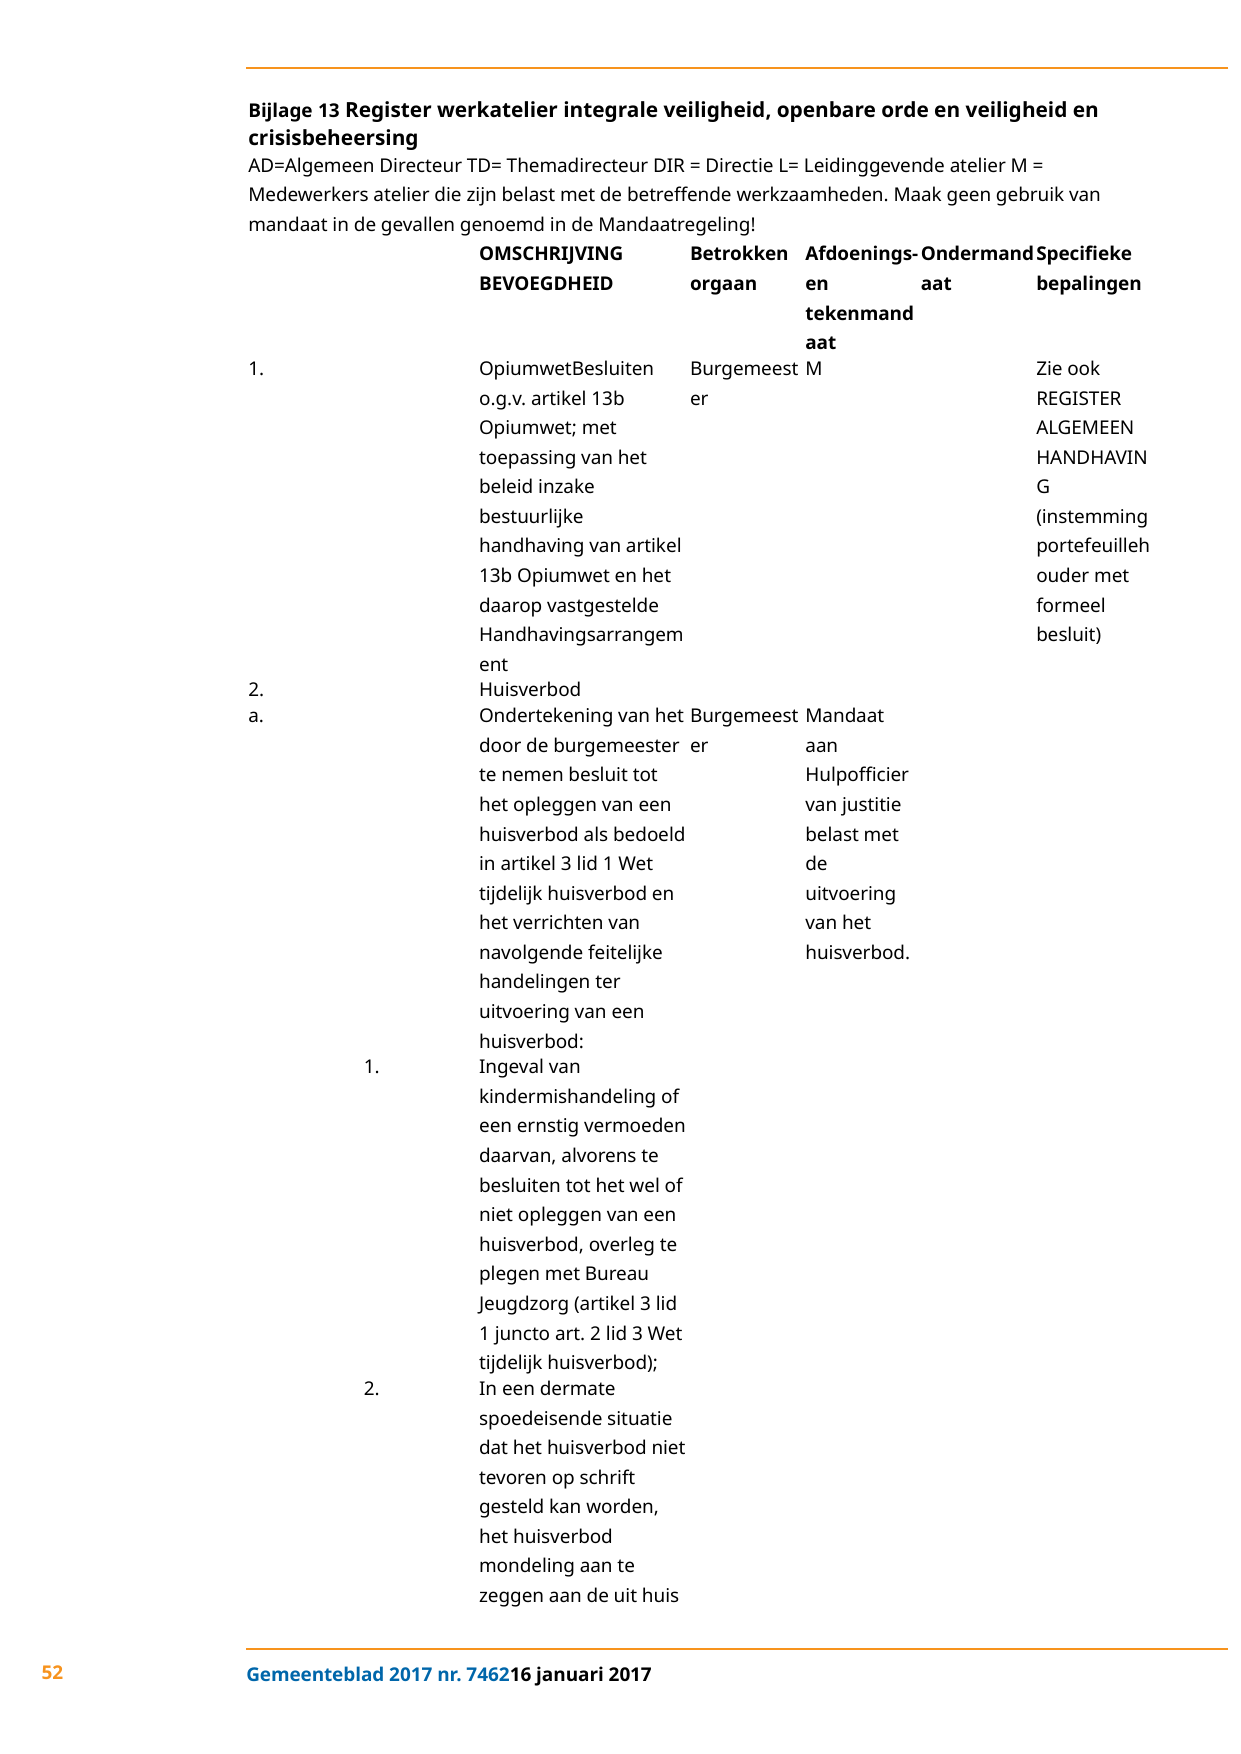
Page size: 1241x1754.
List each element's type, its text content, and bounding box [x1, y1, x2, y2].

table_cell Ondertekening van het door de burgemeester te nemen besluit tot het opleggen van een huisverbod als bedoeld in artikel 3 lid 1 Wet tijdelijk huisverbod en het verrichten van navolgende feitelijke handelingen ter uitvoering van een huisverbod: [479, 703, 690, 1053]
table_cell Huisverbod [479, 677, 690, 702]
table_cell [921, 1375, 1036, 1608]
table_header [248, 241, 363, 355]
table_cell [690, 1054, 805, 1375]
table_cell [690, 677, 805, 702]
text AD=Algemeen Directeur TD= Themadirecteur DIR = Directie L= Leidinggevende atelier M = Medewerkers atelier die zijn belast met de betreffende werkzaamheden. Maak geen gebruik van mandaat in de gevallen genoemd in de Mandaatregeling! [248, 152, 1152, 237]
table_cell [805, 1375, 921, 1608]
table_cell [1036, 1375, 1152, 1608]
table_cell Mandaat aan Hulpofficier van justitie belast met de uitvoering van het huisverbod. [805, 703, 921, 1053]
table_cell M [805, 355, 921, 677]
table_cell [248, 1054, 363, 1375]
table_cell [921, 677, 1036, 702]
table_cell 1. [248, 355, 363, 677]
table_cell [805, 1054, 921, 1375]
table_cell [364, 355, 479, 677]
table_cell [921, 1054, 1036, 1375]
table_cell In een dermate spoedeisende situatie dat het huisverbod niet tevoren op schrift gesteld kan worden, het huisverbod mondeling aan te zeggen aan de uit huis [479, 1375, 690, 1608]
table_cell Burgemeester [690, 355, 805, 677]
table_cell [1036, 677, 1152, 702]
table_cell a. [248, 703, 363, 1053]
table_header OMSCHRIJVING BEVOEGDHEID [479, 241, 690, 355]
table_cell [1036, 703, 1152, 1053]
table_cell 2. [364, 1375, 479, 1608]
table_header Ondermandaat [921, 241, 1036, 355]
table_cell Zie ook REGISTER ALGEMEEN HANDHAVING (instemming portefeuillehouder met formeel besluit) [1036, 355, 1152, 677]
table_header Afdoenings- en tekenmandaat [805, 241, 921, 355]
table_cell [1036, 1054, 1152, 1375]
table_cell [921, 703, 1036, 1053]
picture [41, 47, 231, 172]
table_header Specifieke bepalingen [1036, 241, 1152, 355]
table_cell [805, 677, 921, 702]
table_cell [248, 1375, 363, 1608]
table_cell [364, 703, 479, 1053]
table_cell 2. [248, 677, 363, 702]
table_cell Ingeval van kindermishandeling of een ernstig vermoeden daarvan, alvorens te besluiten tot het wel of niet opleggen van een huisverbod, overleg te plegen met Bureau Jeugdzorg (artikel 3 lid 1 juncto art. 2 lid 3 Wet tijdelijk huisverbod); [479, 1054, 690, 1375]
table_cell 1. [364, 1054, 479, 1375]
text Bijlage 13 Register werkatelier integrale veiligheid, openbare orde en veiligheid en crisisbeheersing [248, 95, 1152, 152]
table_header [364, 241, 479, 355]
table_cell OpiumwetBesluiten o.g.v. artikel 13b Opiumwet; met toepassing van het beleid inzake bestuurlijke handhaving van artikel 13b Opiumwet en het daarop vastgestelde Handhavingsarrangement [479, 355, 690, 677]
table_cell [690, 1375, 805, 1608]
table_cell [364, 677, 479, 702]
table_header Betrokken orgaan [690, 241, 805, 355]
table_cell [921, 355, 1036, 677]
table_cell Burgemeester [690, 703, 805, 1053]
